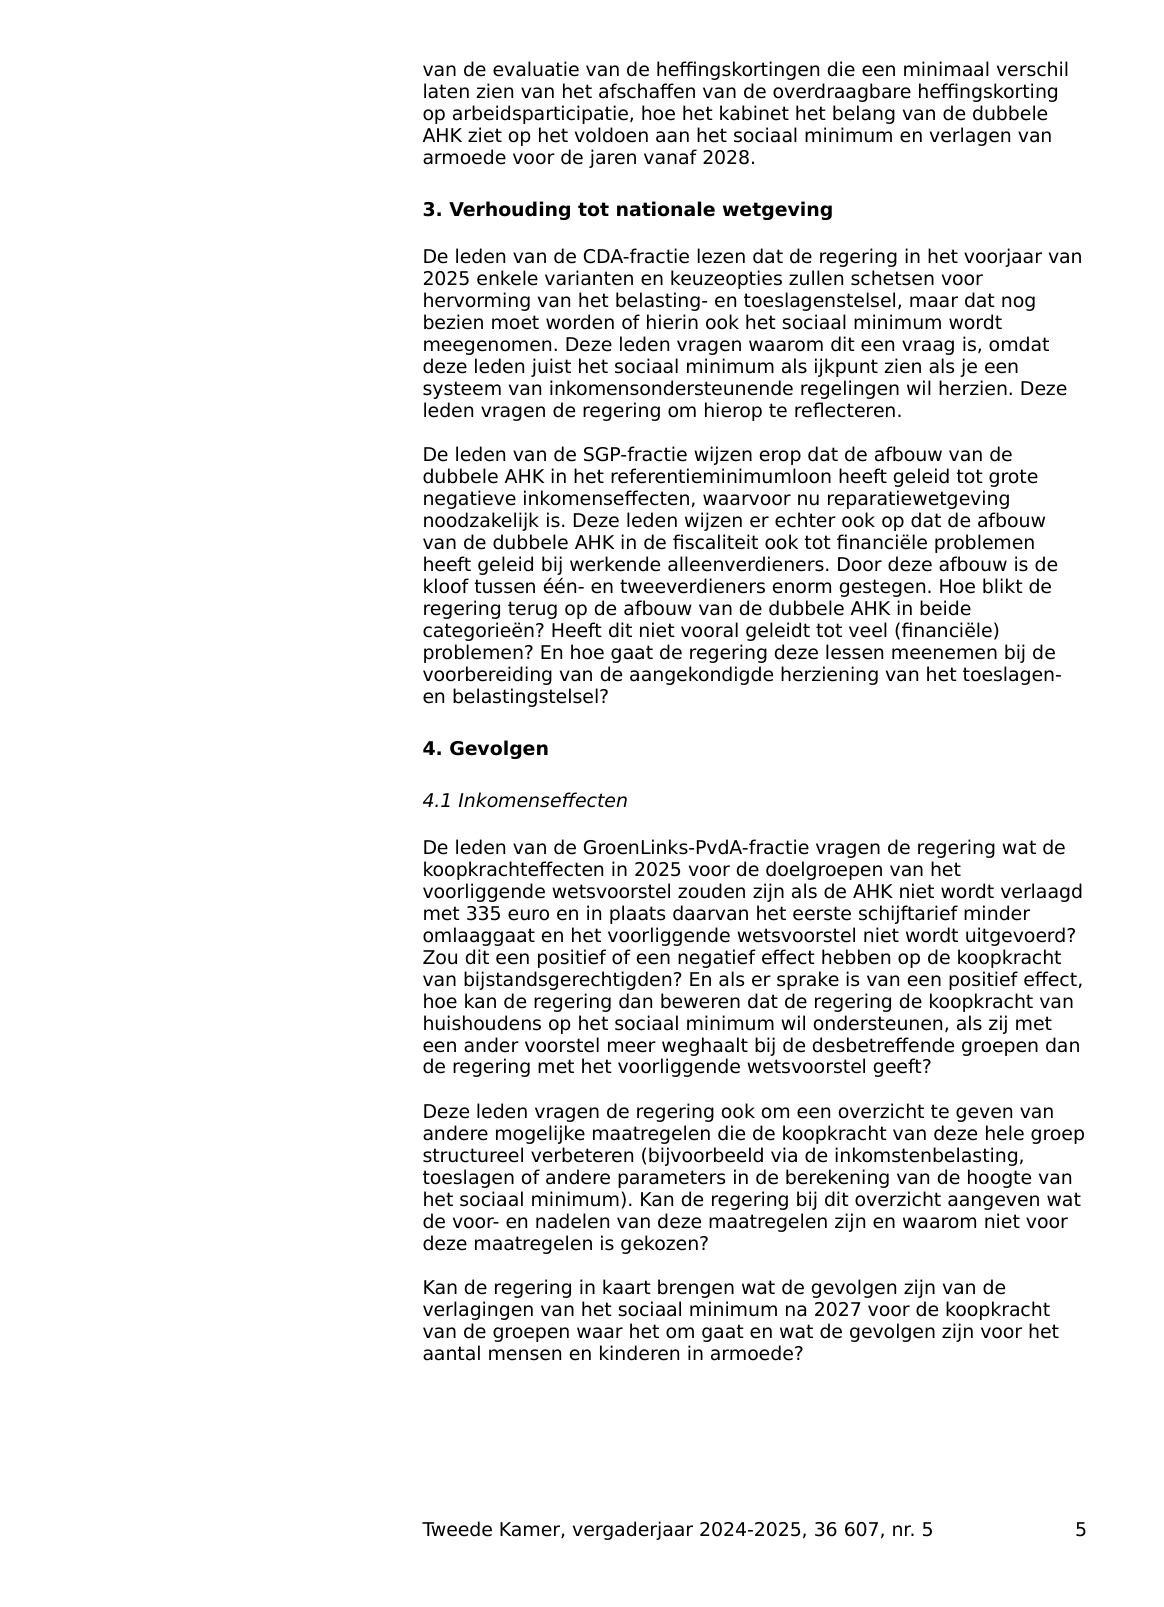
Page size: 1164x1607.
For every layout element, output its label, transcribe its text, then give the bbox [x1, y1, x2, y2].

text van de evaluatie van de heffingskortingen die een minimaal verschil laten zien van het afschaffen van de overdraagbare heffingskorting op arbeidsparticipatie, hoe het kabinet het belang van de dubbele AHK ziet op het voldoen aan het sociaal minimum en verlagen van armoede voor de jaren vanaf 2028. [422, 59, 1087, 169]
subtitle 3. Verhouding tot nationale wetgeving [422, 199, 1087, 221]
subtitle 4.1 Inkomenseffecten [422, 790, 1087, 812]
text De leden van de SGP-fractie wijzen erop dat de afbouw van de dubbele AHK in het referentieminimumloon heeft geleid tot grote negatieve inkomenseffecten, waarvoor nu reparatiewetgeving noodzakelijk is. Deze leden wijzen er echter ook op dat de afbouw van de dubbele AHK in de fiscaliteit ook tot financiële problemen heeft geleid bij werkende alleenverdieners. Door deze afbouw is de kloof tussen één- en tweeverdieners enorm gestegen. Hoe blikt de regering terug op de afbouw van de dubbele AHK in beide categorieën? Heeft dit niet vooral geleidt tot veel (financiële) problemen? En hoe gaat de regering deze lessen meenemen bij de voorbereiding van de aangekondigde herziening van het toeslagen- en belastingstelsel? [422, 444, 1087, 708]
text Deze leden vragen de regering ook om een overzicht te geven van andere mogelijke maatregelen die de koopkracht van deze hele groep structureel verbeteren (bijvoorbeeld via de inkomstenbelasting, toeslagen of andere parameters in de berekening van de hoogte van het sociaal minimum). Kan de regering bij dit overzicht aangeven wat de voor- en nadelen van deze maatregelen zijn en waarom niet voor deze maatregelen is gekozen? [422, 1101, 1087, 1254]
text Kan de regering in kaart brengen wat de gevolgen zijn van de verlagingen van het sociaal minimum na 2027 voor de koopkracht van de groepen waar het om gaat en wat de gevolgen zijn voor het aantal mensen en kinderen in armoede? [422, 1277, 1087, 1364]
text De leden van de GroenLinks-PvdA-fractie vragen de regering wat de koopkrachteffecten in 2025 voor de doelgroepen van het voorliggende wetsvoorstel zouden zijn als de AHK niet wordt verlaagd met 335 euro en in plaats daarvan het eerste schijftarief minder omlaaggaat en het voorliggende wetsvoorstel niet wordt uitgevoerd? Zou dit een positief of een negatief effect hebben op de koopkracht van bijstandsgerechtigden? En als er sprake is van een positief effect, hoe kan de regering dan beweren dat de regering de koopkracht van huishoudens op het sociaal minimum wil ondersteunen, als zij met een ander voorstel meer weghaalt bij de desbetreffende groepen dan de regering met het voorliggende wetsvoorstel geeft? [422, 837, 1087, 1078]
text De leden van de CDA-fractie lezen dat de regering in het voorjaar van 2025 enkele varianten en keuzeopties zullen schetsen voor hervorming van het belasting- en toeslagenstelsel, maar dat nog bezien moet worden of hierin ook het sociaal minimum wordt meegenomen. Deze leden vragen waarom dit een vraag is, omdat deze leden juist het sociaal minimum als ijkpunt zien als je een systeem van inkomensondersteunende regelingen wil herzien. Deze leden vragen de regering om hierop te reflecteren. [422, 246, 1087, 422]
subtitle 4. Gevolgen [422, 738, 1087, 760]
